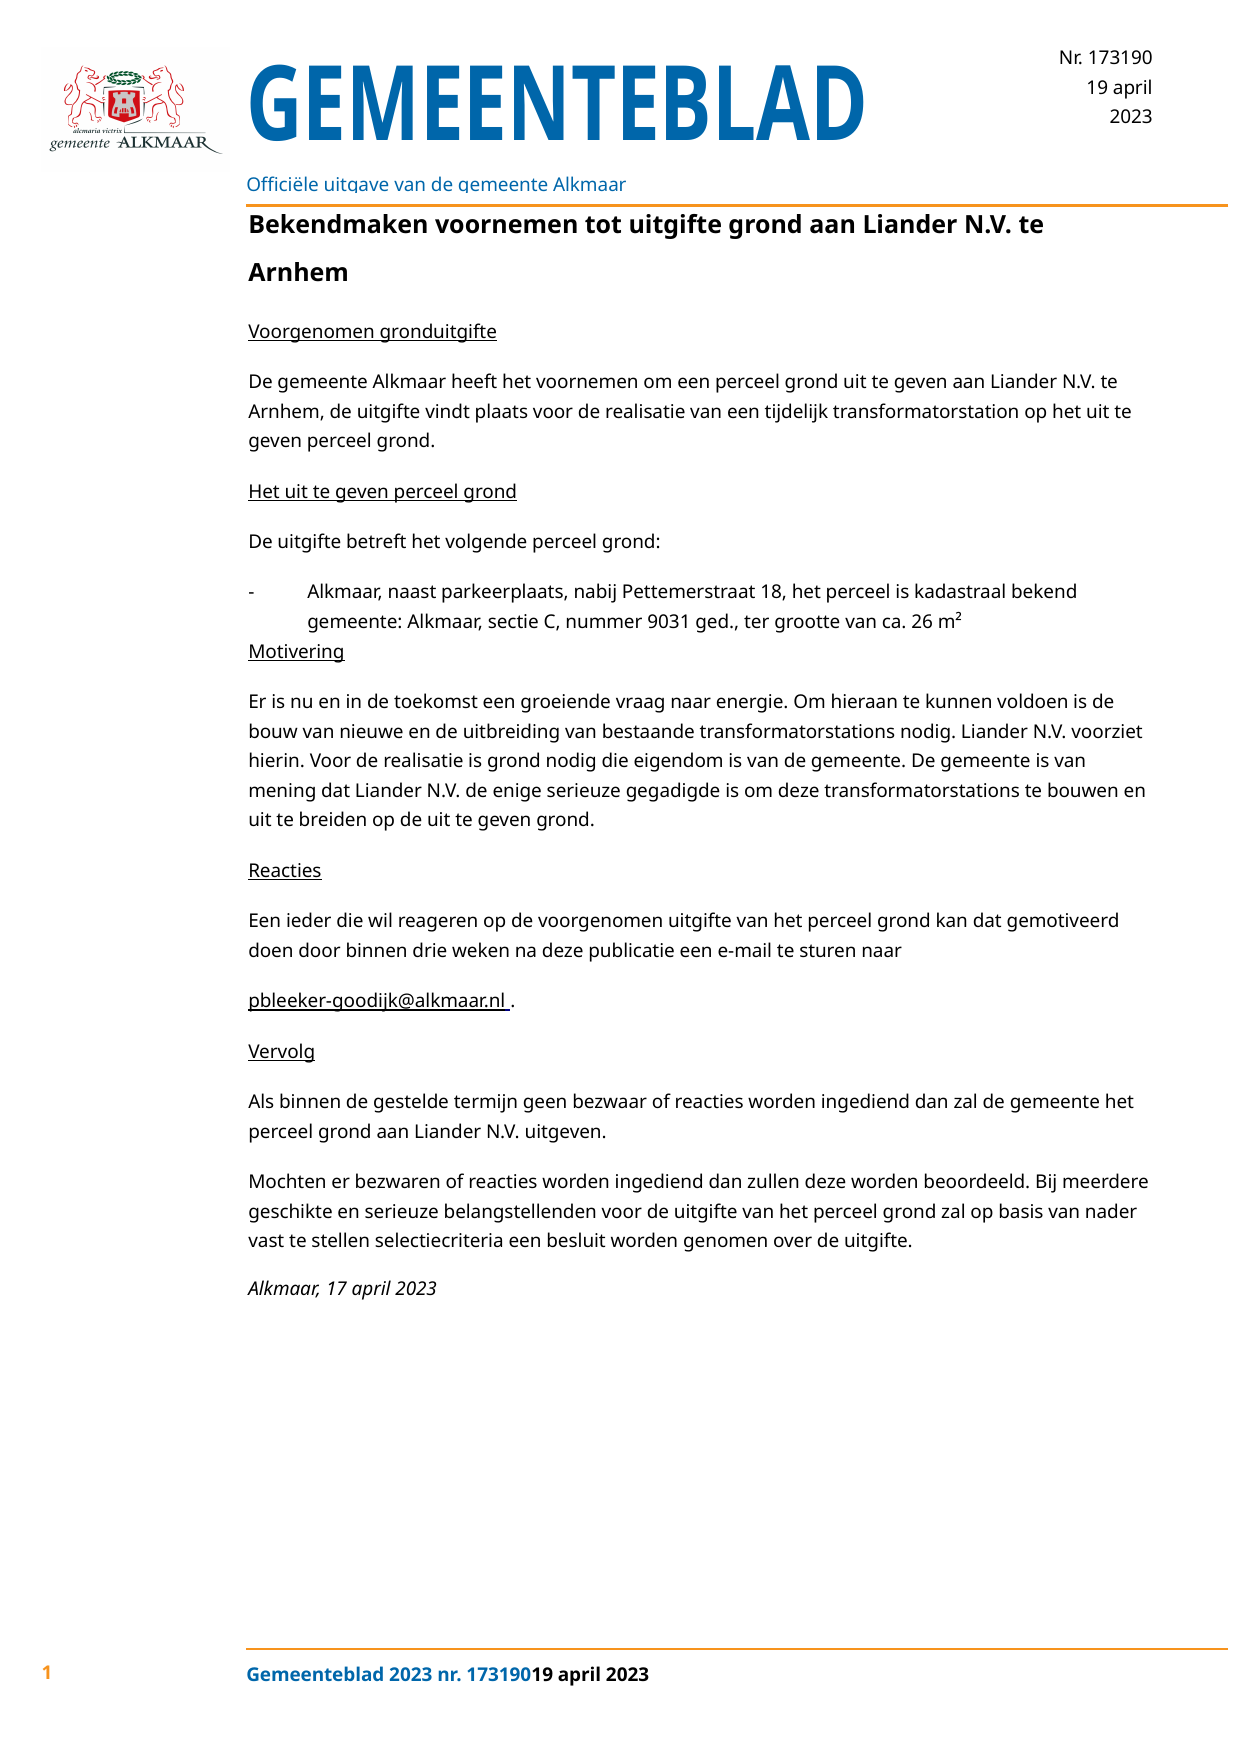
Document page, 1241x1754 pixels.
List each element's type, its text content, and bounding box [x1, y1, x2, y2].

text Voorgenomen gronduitgifte [248, 318, 1152, 344]
text Alkmaar, 17 april 2023 [248, 1275, 1152, 1301]
text Er is nu en in de toekomst een groeiende vraag naar energie. Om hieraan te kunnen voldoen is de bouw van nieuwe en de uitbreiding van bestaande transformatorstations nodig. Liander N.V. voorziet hierin. Voor de realisatie is grond nodig die eigendom is van de gemeente. De gemeente is van mening dat Liander N.V. de enige serieuze gegadigde is om deze transformatorstations te bouwen en uit te breiden op de uit te geven grond. [248, 688, 1152, 832]
text De uitgifte betreft het volgende perceel grond: [248, 528, 1152, 554]
text pbleeker-goodijk@alkmaar.nl . [248, 987, 1152, 1013]
list Alkmaar, naast parkeerplaats, nabij Pettemerstraat 18, het perceel is kadastraal bekend gemeente: Alkmaar, sectie C, nummer 9031 ged., ter grootte van ca. 26 m² [248, 579, 1152, 634]
text Reacties [248, 857, 1152, 883]
text Motivering [248, 638, 1152, 664]
text Als binnen de gestelde termijn geen bezwaar of reacties worden ingediend dan zal de gemeente het perceel grond aan Liander N.V. uitgeven. [248, 1088, 1152, 1144]
text Bekendmaken voornemen tot uitgifte grond aan Liander N.V. te Arnhem [248, 207, 1152, 288]
text Mochten er bezwaren of reacties worden ingediend dan zullen deze worden beoordeeld. Bij meerdere geschikte en serieuze belangstellenden voor de uitgifte van het perceel grond zal op basis van nader vast te stellen selectiecriteria een besluit worden genomen over de uitgifte. [248, 1168, 1152, 1253]
picture [41, 47, 231, 172]
text Het uit te geven perceel grond [248, 478, 1152, 504]
text Vervolg [248, 1038, 1152, 1064]
text De gemeente Alkmaar heeft het voornemen om een perceel grond uit te geven aan Liander N.V. te Arnhem, de uitgifte vindt plaats voor de realisatie van een tijdelijk transformatorstation op het uit te geven perceel grond. [248, 368, 1152, 453]
text Een ieder die wil reageren op de voorgenomen uitgifte van het perceel grond kan dat gemotiveerd doen door binnen drie weken na deze publicatie een e-mail te sturen naar [248, 907, 1152, 963]
